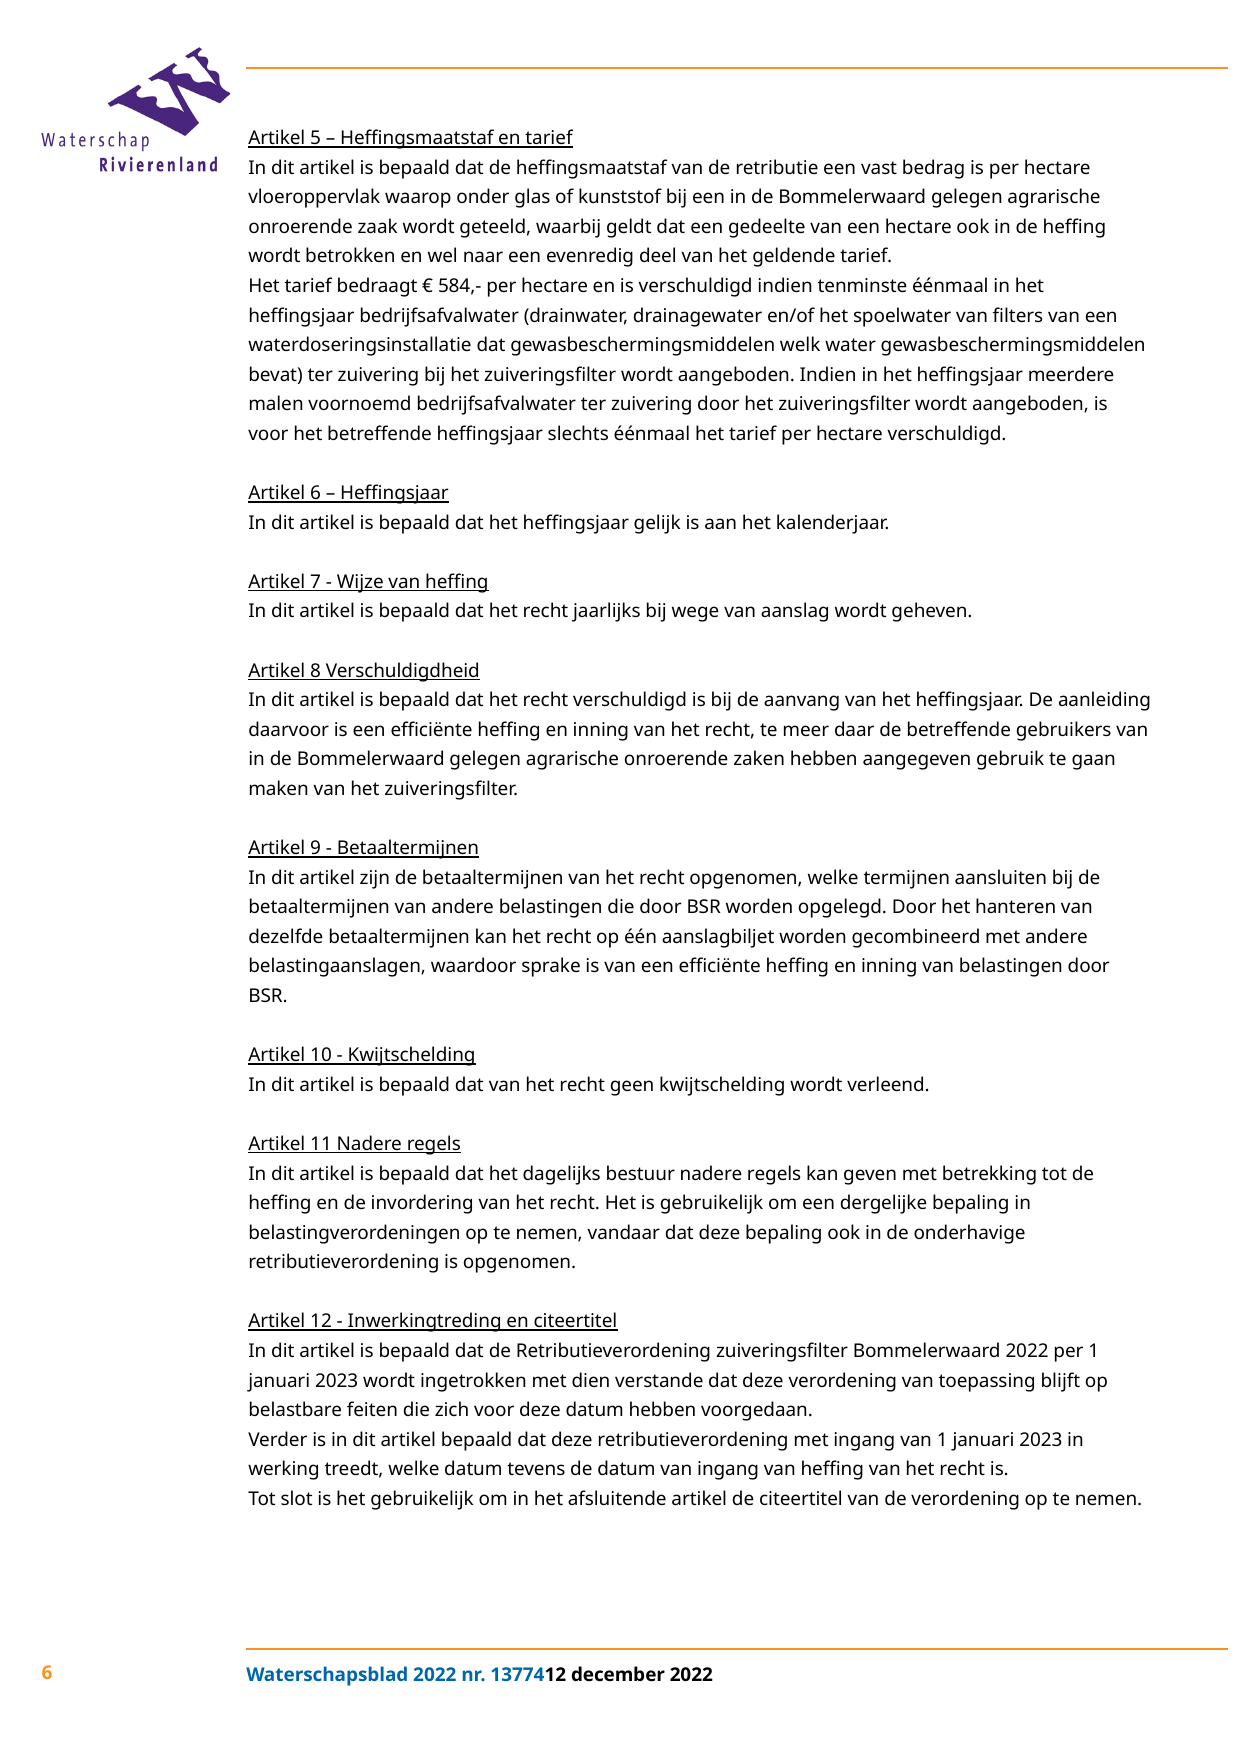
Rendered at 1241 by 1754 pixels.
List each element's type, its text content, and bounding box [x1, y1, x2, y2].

text Verder is in dit artikel bepaald dat deze retributieverordening met ingang van 1 januari 2023 in werking treedt, welke datum tevens de datum van ingang van heffing van het recht is. [248, 1426, 1152, 1481]
text Artikel 10 - Kwijtschelding [248, 1041, 1152, 1067]
text Artikel 11 Nadere regels [248, 1130, 1152, 1156]
text Artikel 5 – Heffingsmaatstaf en tarief [248, 124, 1152, 150]
text Tot slot is het gebruikelijk om in het afsluitende artikel de citeertitel van de verordening op te nemen. [248, 1485, 1152, 1511]
text Artikel 7 - Wijze van heffing [248, 568, 1152, 594]
text In dit artikel is bepaald dat het recht jaarlijks bij wege van aanslag wordt geheven. [248, 598, 1152, 623]
text In dit artikel is bepaald dat het dagelijks bestuur nadere regels kan geven met betrekking tot de heffing en de invordering van het recht. Het is gebruikelijk om een dergelijke bepaling in belastingverordeningen op te nemen, vandaar dat deze bepaling ook in de onderhavige retributieverordening is opgenomen. [248, 1160, 1152, 1274]
text In dit artikel is bepaald dat de Retributieverordening zuiveringsfilter Bommelerwaard 2022 per 1 januari 2023 wordt ingetrokken met dien verstande dat deze verordening van toepassing blijft op belastbare feiten die zich voor deze datum hebben voorgedaan. [248, 1337, 1152, 1422]
text In dit artikel is bepaald dat het heffingsjaar gelijk is aan het kalenderjaar. [248, 509, 1152, 535]
text In dit artikel zijn de betaaltermijnen van het recht opgenomen, welke termijnen aansluiten bij de betaaltermijnen van andere belastingen die door BSR worden opgelegd. Door het hanteren van dezelfde betaaltermijnen kan het recht op één aanslagbiljet worden gecombineerd met andere belastingaanslagen, waardoor sprake is van een efficiënte heffing en inning van belastingen door BSR. [248, 864, 1152, 1008]
text Artikel 9 - Betaaltermijnen [248, 834, 1152, 860]
picture [41, 47, 231, 172]
text Het tarief bedraagt € 584,- per hectare en is verschuldigd indien tenminste éénmaal in het heffingsjaar bedrijfsafvalwater (drainwater, drainagewater en/of het spoelwater van filters van een waterdoseringsinstallatie dat gewasbeschermingsmiddelen welk water gewasbeschermingsmiddelen bevat) ter zuivering bij het zuiveringsfilter wordt aangeboden. Indien in het heffingsjaar meerdere malen voornoemd bedrijfsafvalwater ter zuivering door het zuiveringsfilter wordt aangeboden, is voor het betreffende heffingsjaar slechts éénmaal het tarief per hectare verschuldigd. [248, 272, 1152, 446]
text In dit artikel is bepaald dat van het recht geen kwijtschelding wordt verleend. [248, 1071, 1152, 1097]
text Artikel 6 – Heffingsjaar [248, 479, 1152, 505]
text Artikel 8 Verschuldigdheid [248, 657, 1152, 683]
text Artikel 12 - Inwerkingtreding en citeertitel [248, 1308, 1152, 1333]
text In dit artikel is bepaald dat de heffingsmaatstaf van de retributie een vast bedrag is per hectare vloeroppervlak waarop onder glas of kunststof bij een in de Bommelerwaard gelegen agrarische onroerende zaak wordt geteeld, waarbij geldt dat een gedeelte van een hectare ook in de heffing wordt betrokken en wel naar een evenredig deel van het geldende tarief. [248, 154, 1152, 268]
text In dit artikel is bepaald dat het recht verschuldigd is bij de aanvang van het heffingsjaar. De aanleiding daarvoor is een efficiënte heffing en inning van het recht, te meer daar de betreffende gebruikers van in de Bommelerwaard gelegen agrarische onroerende zaken hebben aangegeven gebruik te gaan maken van het zuiveringsfilter. [248, 686, 1152, 801]
